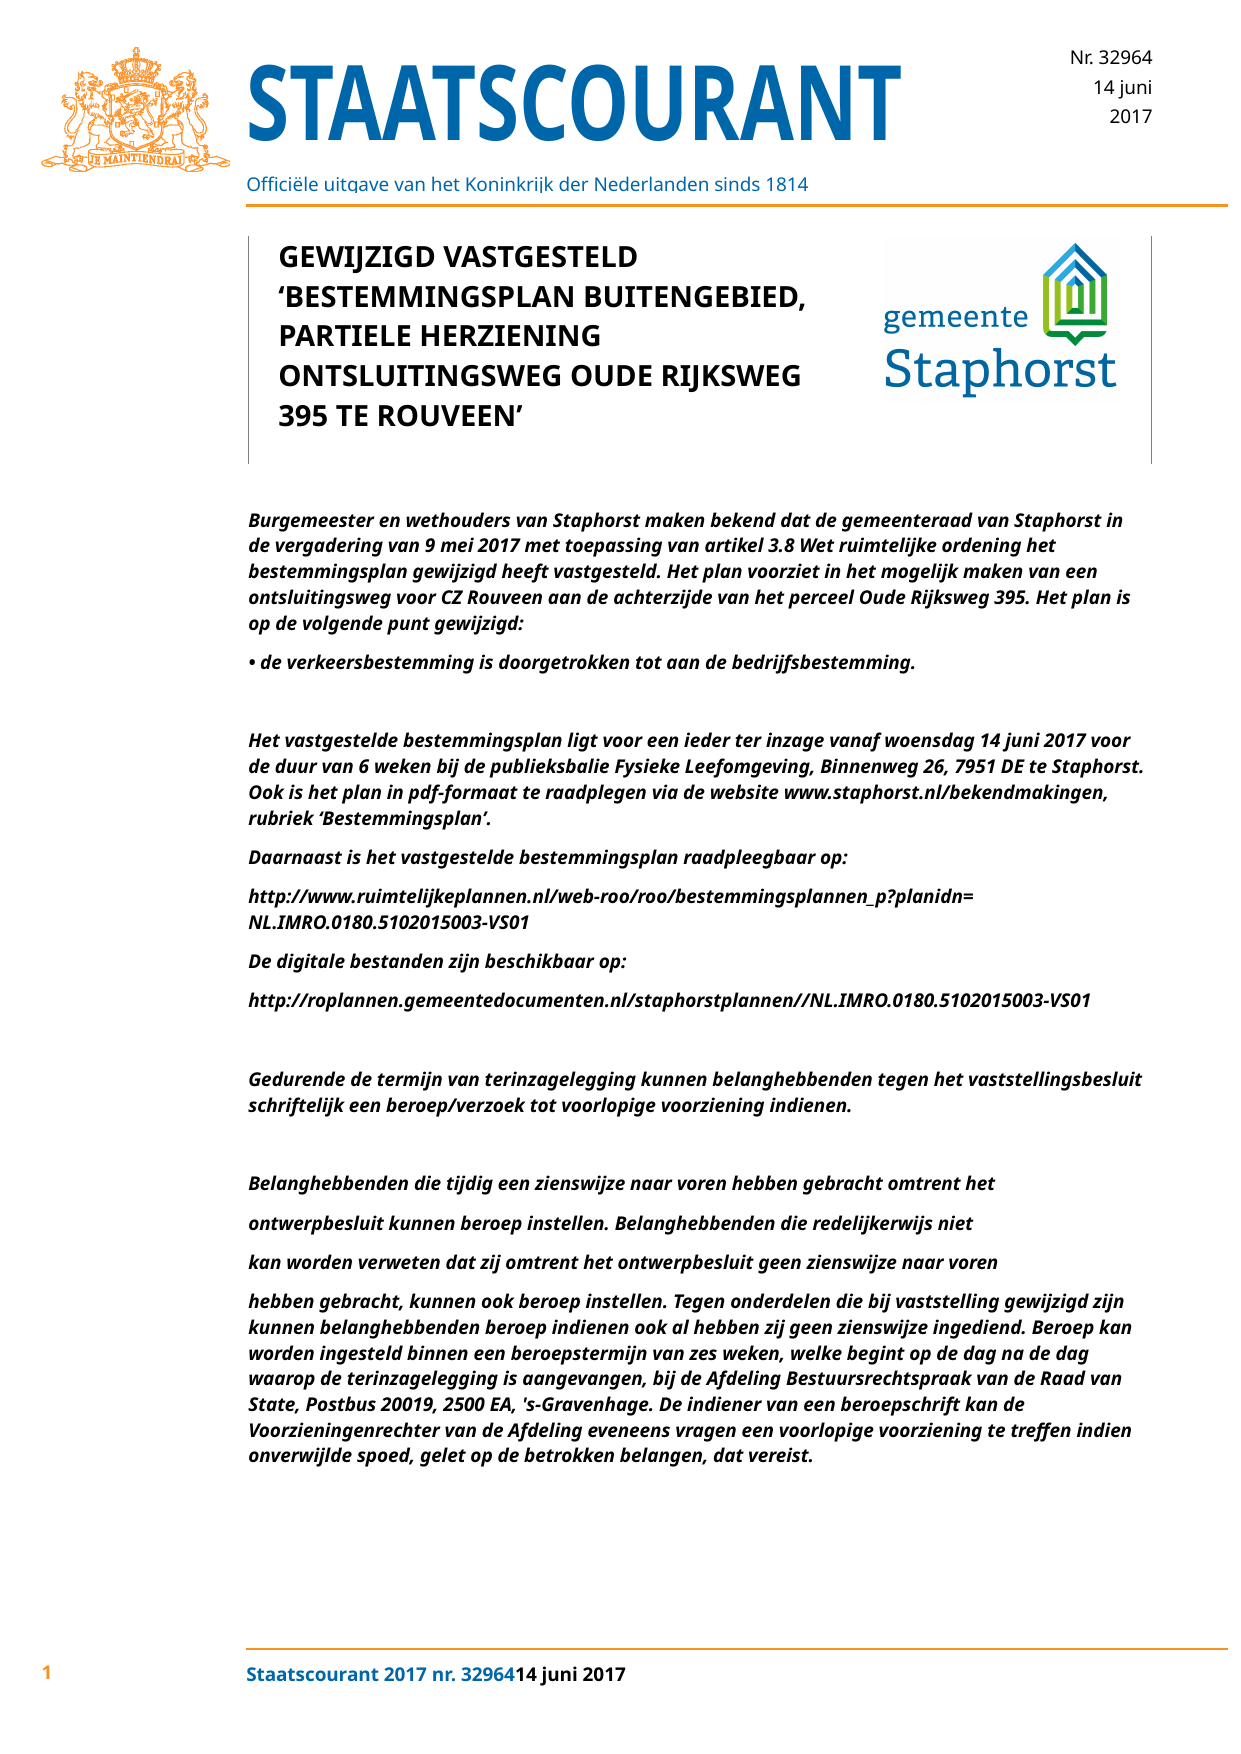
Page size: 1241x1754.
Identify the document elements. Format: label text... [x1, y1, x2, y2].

text • de verkeersbestemming is doorgetrokken tot aan de bedrijfsbestemming. [248, 649, 1152, 675]
picture [41, 47, 231, 172]
text hebben gebracht, kunnen ook beroep instellen. Tegen onderdelen die bij vaststelling gewijzigd zijn kunnen belanghebbenden beroep indienen ook al hebben zij geen zienswijze ingediend. Beroep kan worden ingesteld binnen een beroepstermijn van zes weken, welke begint op de dag na de dag waarop de terinzagelegging is aangevangen, bij de Afdeling Bestuursrechtspraak van de Raad van State, Postbus 20019, 2500 EA, 's-Gravenhage. De indiener van een beroepschrift kan de Voorzieningenrechter van de Afdeling eveneens vragen een voorlopige voorziening te treffen indien onverwijlde spoed, gelet op de betrokken belangen, dat vereist. [248, 1288, 1152, 1468]
text http://www.ruimtelijkeplannen.nl/web-roo/roo/bestemmingsplannen_p?planidn= NL.IMRO.0180.5102015003-VS01 [248, 883, 1152, 935]
text ontwerpbesluit kunnen beroep instellen. Belanghebbenden die redelijkerwijs niet [248, 1210, 1152, 1235]
text http://roplannen.gemeentedocumenten.nl/staphorstplannen//NL.IMRO.0180.5102015003-VS01 [248, 988, 1152, 1013]
table_header [850, 236, 1151, 464]
picture [882, 236, 1119, 404]
text Daarnaast is het vastgestelde bestemmingsplan raadpleegbaar op: [248, 844, 1152, 870]
text Burgemeester en wethouders van Staphorst maken bekend dat de gemeenteraad van Staphorst in de vergadering van 9 mei 2017 met toepassing van artikel 3.8 Wet ruimtelijke ordening het bestemmingsplan gewijzigd heeft vastgesteld. Het plan voorziet in het mogelijk maken van een ontsluitingsweg voor CZ Rouveen aan de achterzijde van het perceel Oude Rijksweg 395. Het plan is op de volgende punt gewijzigd: [248, 507, 1152, 636]
text De digitale bestanden zijn beschikbaar op: [248, 948, 1152, 974]
text Het vastgestelde bestemmingsplan ligt voor een ieder ter inzage vanaf woensdag 14 juni 2017 voor de duur van 6 weken bij de publieksbalie Fysieke Leefomgeving, Binnenweg 26, 7951 DE te Staphorst. Ook is het plan in pdf-formaat te raadplegen via de website www.staphorst.nl/bekendmakingen, rubriek ‘Bestemmingsplan’. [248, 728, 1152, 831]
text Gedurende de termijn van terinzagelegging kunnen belanghebbenden tegen het vaststellingsbesluit schriftelijk een beroep/verzoek tot voorlopige voorziening indienen. [248, 1066, 1152, 1118]
text Belanghebbenden die tijdig een zienswijze naar voren hebben gebracht omtrent het [248, 1170, 1152, 1196]
table_header GEWIJZIGD VASTGESTELD ‘BESTEMMINGSPLAN BUITENGEBIED, PARTIELE HERZIENING ONTSLUITINGSWEG OUDE RIJKSWEG 395 TE ROUVEEN’ [249, 236, 850, 464]
text kan worden verweten dat zij omtrent het ontwerpbesluit geen zienswijze naar voren [248, 1249, 1152, 1275]
